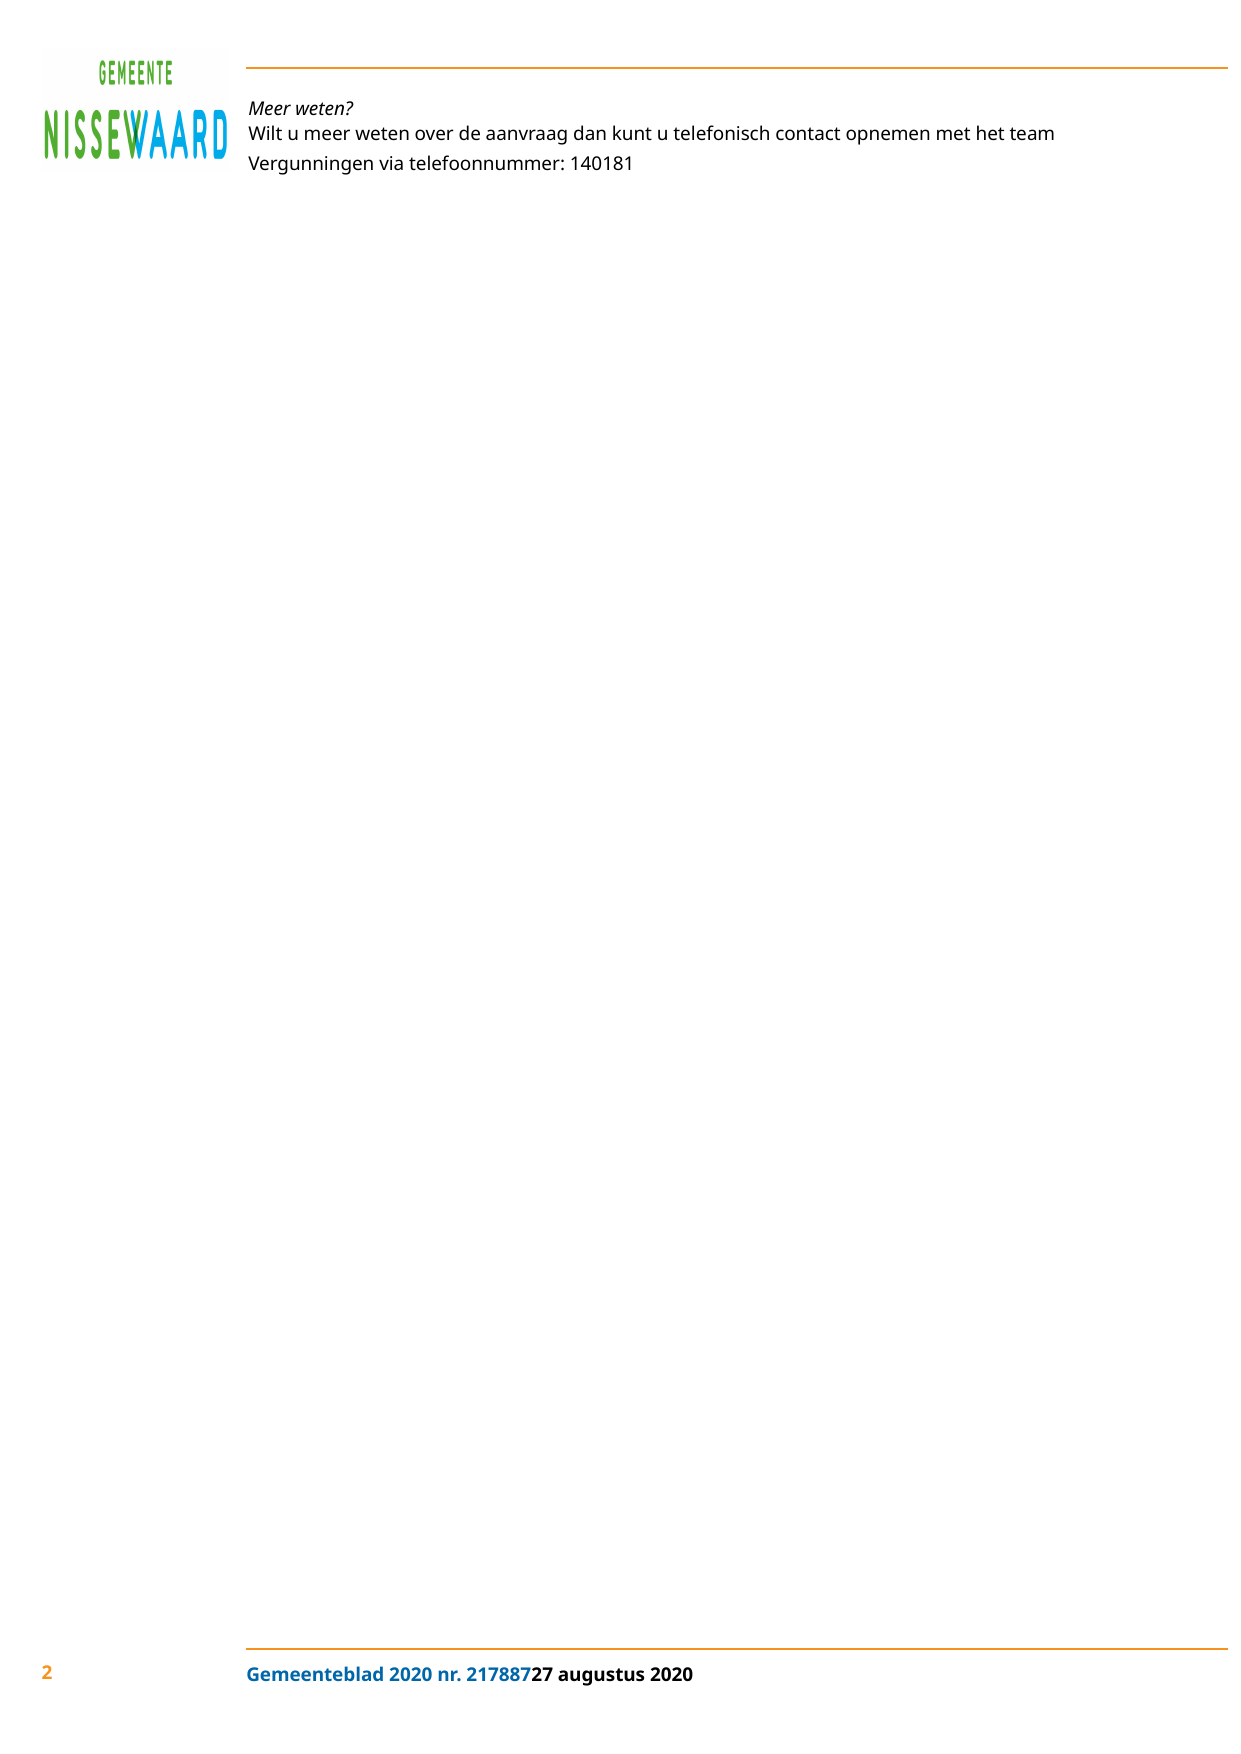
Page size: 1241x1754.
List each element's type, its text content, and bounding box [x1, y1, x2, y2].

picture [41, 47, 231, 172]
text Wilt u meer weten over de aanvraag dan kunt u telefonisch contact opnemen met het team Vergunningen via telefoonnummer: 140181 [248, 121, 1152, 176]
text Meer weten? [248, 95, 1152, 121]
